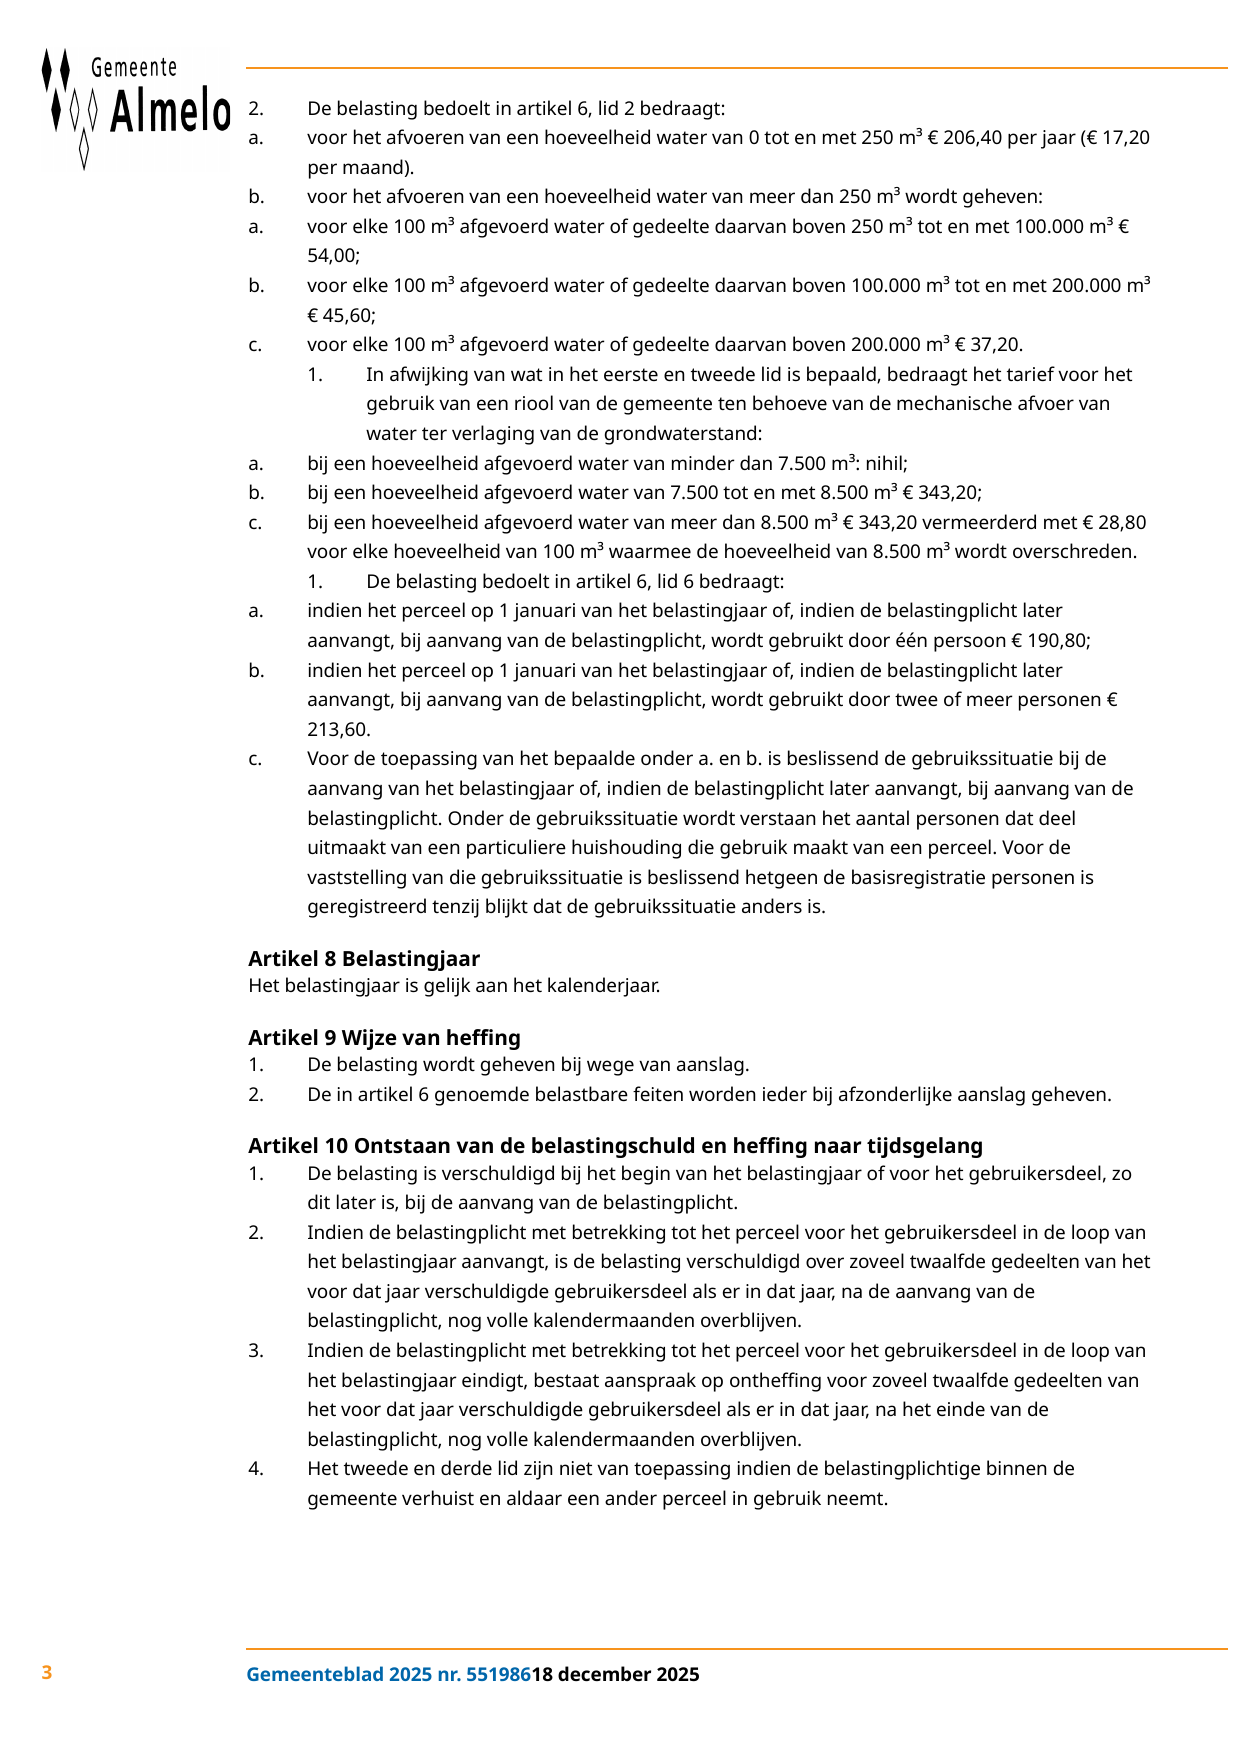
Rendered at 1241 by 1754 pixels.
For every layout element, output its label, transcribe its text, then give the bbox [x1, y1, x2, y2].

list De belasting wordt geheven bij wege van aanslag. [248, 1051, 1152, 1077]
list De belasting is verschuldigd bij het begin van het belastingjaar of voor het gebruikersdeel, zo dit later is, bij de aanvang van de belastingplicht. [248, 1160, 1152, 1215]
picture [41, 47, 231, 172]
text Artikel 10 Ontstaan van de belastingschuld en heffing naar tijdsgelang [248, 1131, 1152, 1160]
list indien het perceel op 1 januari van het belastingjaar of, indien de belastingplicht later aanvangt, bij aanvang van de belastingplicht, wordt gebruikt door één persoon € 190,80; [248, 598, 1152, 653]
list Het tweede en derde lid zijn niet van toepassing indien de belastingplichtige binnen de gemeente verhuist en aldaar een ander perceel in gebruik neemt. [248, 1456, 1152, 1511]
list voor elke 100 m³ afgevoerd water of gedeelte daarvan boven 200.000 m³ € 37,20. [248, 331, 1152, 357]
list Voor de toepassing van het bepaalde onder a. en b. is beslissend de gebruikssituatie bij de aanvang van het belastingjaar of, indien de belastingplicht later aanvangt, bij aanvang van de belastingplicht. Onder de gebruikssituatie wordt verstaan het aantal personen dat deel uitmaakt van een particuliere huishouding die gebruik maakt van een perceel. Voor de vaststelling van die gebruikssituatie is beslissend hetgeen de basisregistratie personen is geregistreerd tenzij blijkt dat de gebruikssituatie anders is. [248, 746, 1152, 919]
list bij een hoeveelheid afgevoerd water van 7.500 tot en met 8.500 m³ € 343,20; [248, 479, 1152, 505]
list bij een hoeveelheid afgevoerd water van meer dan 8.500 m³ € 343,20 vermeerderd met € 28,80 voor elke hoeveelheid van 100 m³ waarmee de hoeveelheid van 8.500 m³ wordt overschreden. [248, 509, 1152, 564]
list In afwijking van wat in het eerste en tweede lid is bepaald, bedraagt het tarief voor het gebruik van een riool van de gemeente ten behoeve van de mechanische afvoer van water ter verlaging van de grondwaterstand: [307, 361, 1152, 446]
text Het belastingjaar is gelijk aan het kalenderjaar. [248, 972, 1152, 998]
list voor elke 100 m³ afgevoerd water of gedeelte daarvan boven 250 m³ tot en met 100.000 m³ € 54,00; [248, 213, 1152, 268]
list Indien de belastingplicht met betrekking tot het perceel voor het gebruikersdeel in de loop van het belastingjaar aanvangt, is de belasting verschuldigd over zoveel twaalfde gedeelten van het voor dat jaar verschuldigde gebruikersdeel als er in dat jaar, na de aanvang van de belastingplicht, nog volle kalendermaanden overblijven. [248, 1219, 1152, 1333]
list indien het perceel op 1 januari van het belastingjaar of, indien de belastingplicht later aanvangt, bij aanvang van de belastingplicht, wordt gebruikt door twee of meer personen € 213,60. [248, 657, 1152, 742]
list De belasting bedoelt in artikel 6, lid 6 bedraagt: [307, 568, 1152, 594]
text Artikel 8 Belastingjaar [248, 944, 1152, 972]
list voor het afvoeren van een hoeveelheid water van 0 tot en met 250 m³ € 206,40 per jaar (€ 17,20 per maand). [248, 124, 1152, 180]
list bij een hoeveelheid afgevoerd water van minder dan 7.500 m³: nihil; [248, 450, 1152, 476]
list De in artikel 6 genoemde belastbare feiten worden ieder bij afzonderlijke aanslag geheven. [248, 1081, 1152, 1107]
list voor het afvoeren van een hoeveelheid water van meer dan 250 m³ wordt geheven: [248, 183, 1152, 209]
list Indien de belastingplicht met betrekking tot het perceel voor het gebruikersdeel in de loop van het belastingjaar eindigt, bestaat aanspraak op ontheffing voor zoveel twaalfde gedeelten van het voor dat jaar verschuldigde gebruikersdeel als er in dat jaar, na het einde van de belastingplicht, nog volle kalendermaanden overblijven. [248, 1337, 1152, 1452]
list De belasting bedoelt in artikel 6, lid 2 bedraagt: [248, 95, 1152, 121]
text Artikel 9 Wijze van heffing [248, 1023, 1152, 1051]
list voor elke 100 m³ afgevoerd water of gedeelte daarvan boven 100.000 m³ tot en met 200.000 m³ € 45,60; [248, 272, 1152, 328]
